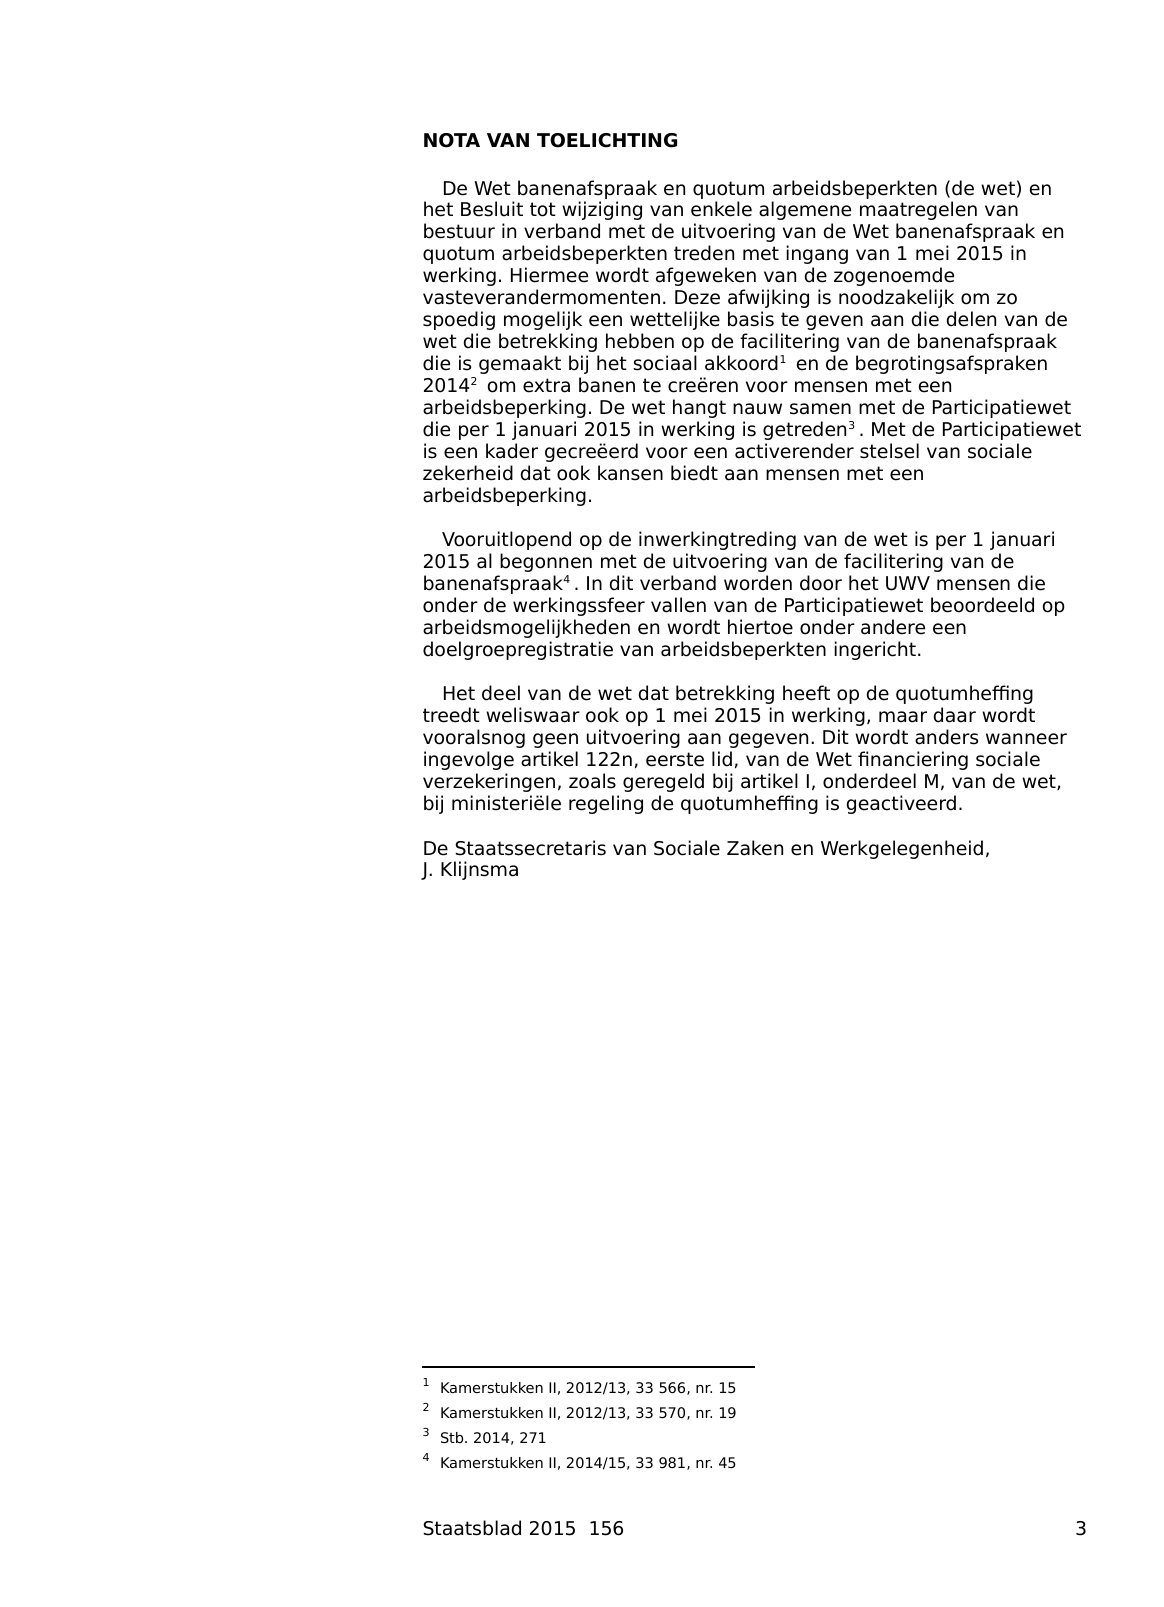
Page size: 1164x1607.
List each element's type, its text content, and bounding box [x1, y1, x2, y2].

text Stb. 2014, 271 [422, 1426, 1087, 1448]
text Het deel van de wet dat betrekking heeft op de quotumheffing treedt weliswaar ook op 1 mei 2015 in werking, maar daar wordt vooralsnog geen uitvoering aan gegeven. Dit wordt anders wanneer ingevolge artikel 122n, eerste lid, van de Wet financiering sociale verzekeringen, zoals geregeld bij artikel I, onderdeel M, van de wet, bij ministeriële regeling de quotumheffing is geactiveerd. [422, 683, 1087, 815]
text Vooruitlopend op de inwerkingtreding van de wet is per 1 januari 2015 al begonnen met de uitvoering van de facilitering van de banenafspraak. In dit verband worden door het UWV mensen die onder de werkingssfeer vallen van de Participatiewet beoordeeld op arbeidsmogelijkheden en wordt hiertoe onder andere een doelgroepregistratie van arbeidsbeperkten ingericht. [422, 529, 1087, 661]
text De Wet banenafspraak en quotum arbeidsbeperkten (de wet) en het Besluit tot wijziging van enkele algemene maatregelen van bestuur in verband met de uitvoering van de Wet banenafspraak en quotum arbeidsbeperkten treden met ingang van 1 mei 2015 in werking. Hiermee wordt afgeweken van de zogenoemde vasteverandermomenten. Deze afwijking is noodzakelijk om zo spoedig mogelijk een wettelijke basis te geven aan die delen van de wet die betrekking hebben op de facilitering van de banenafspraak die is gemaakt bij het sociaal akkoord en de begrotingsafspraken 2014 om extra banen te creëren voor mensen met een arbeidsbeperking. De wet hangt nauw samen met de Participatiewet die per 1 januari 2015 in werking is getreden. Met de Participatiewet is een kader gecreëerd voor een activerender stelsel van sociale zekerheid dat ook kansen biedt aan mensen met een arbeidsbeperking. [422, 177, 1087, 507]
text Kamerstukken II, 2014/15, 33 981, nr. 45 [422, 1451, 1087, 1473]
text Kamerstukken II, 2012/13, 33 566, nr. 15 [422, 1376, 1087, 1398]
text De Staatssecretaris van Sociale Zaken en Werkgelegenheid, J. Klijnsma [422, 837, 1087, 881]
subtitle NOTA VAN TOELICHTING [422, 130, 1087, 152]
text Kamerstukken II, 2012/13, 33 570, nr. 19 [422, 1401, 1087, 1423]
